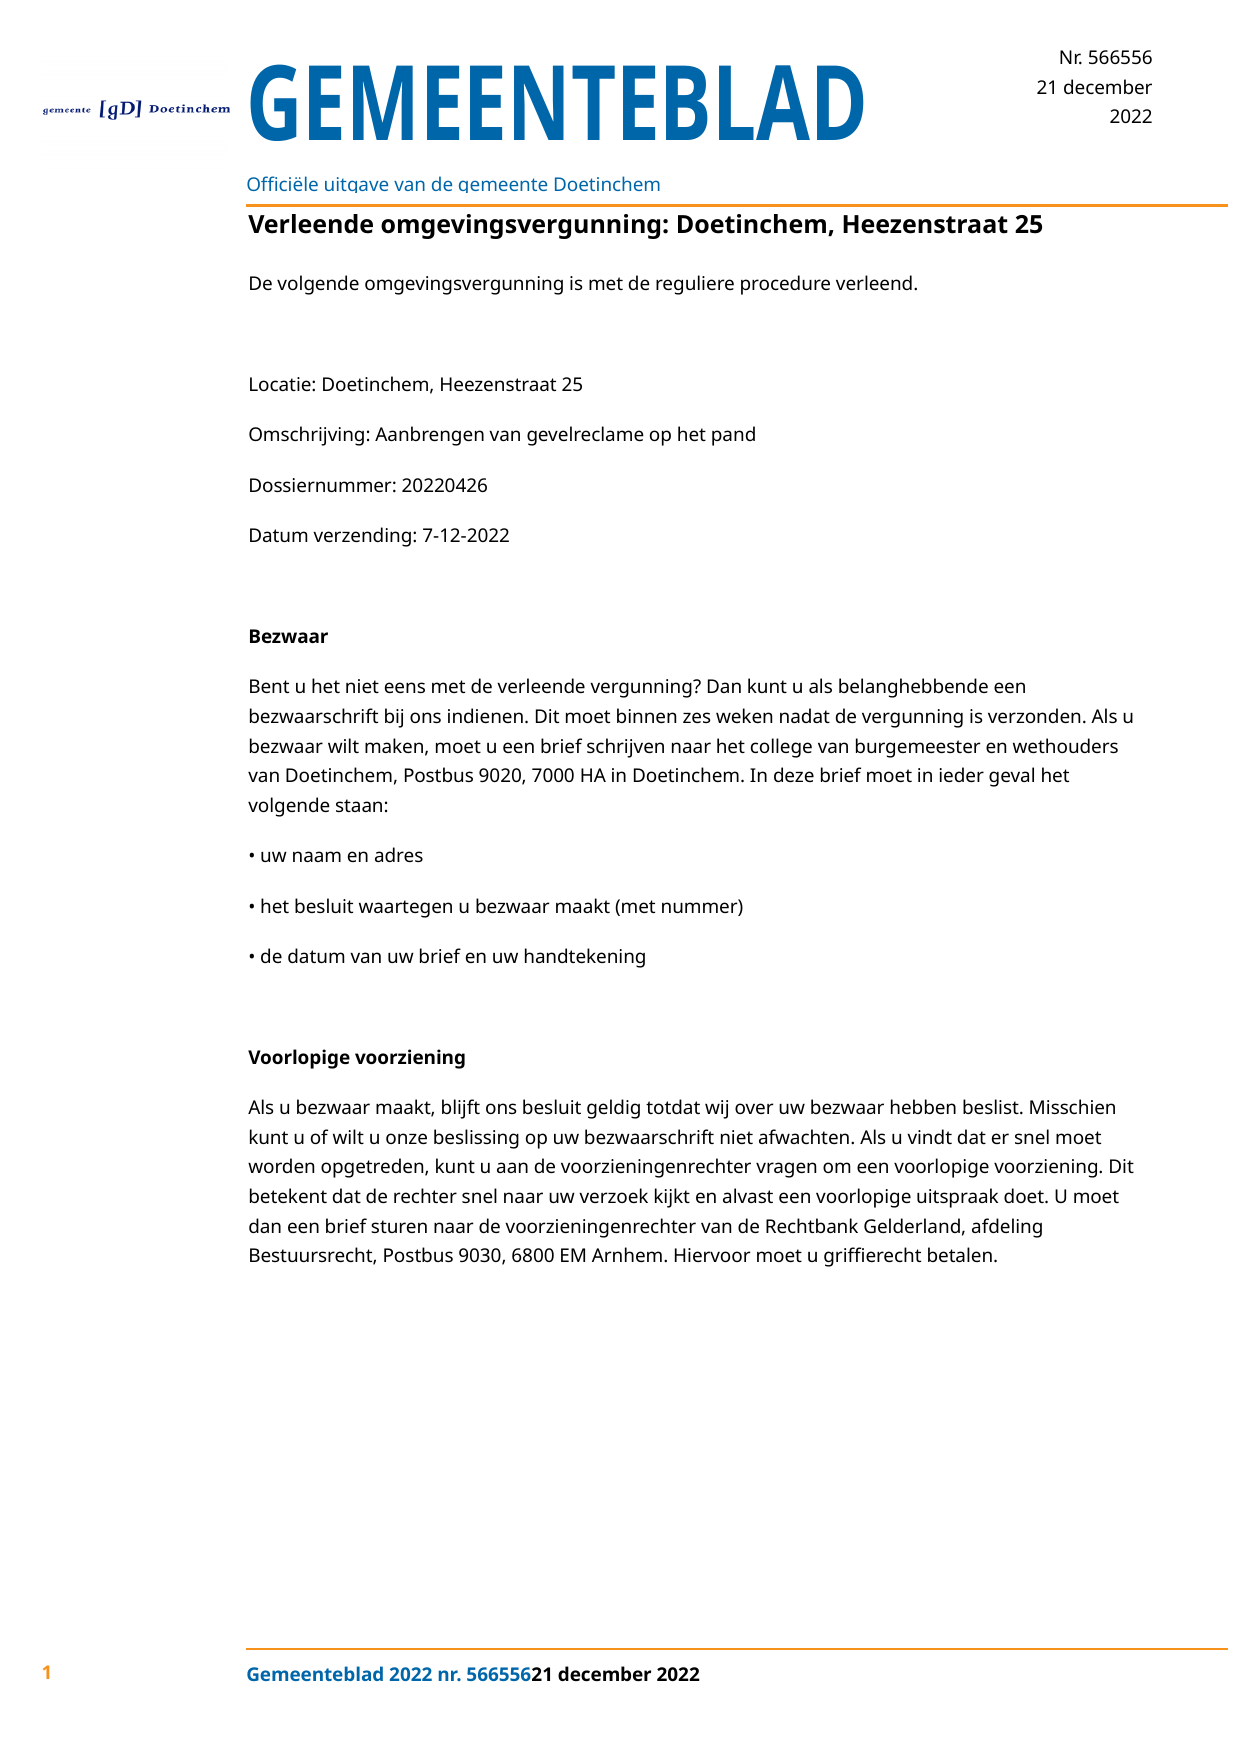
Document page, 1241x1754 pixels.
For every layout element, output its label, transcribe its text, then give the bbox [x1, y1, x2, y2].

text • uw naam en adres [248, 842, 1152, 868]
text Bezwaar [248, 623, 1152, 649]
picture [41, 47, 231, 172]
text Dossiernummer: 20220426 [248, 472, 1152, 498]
text De volgende omgevingsvergunning is met de reguliere procedure verleend. [248, 270, 1152, 296]
text Locatie: Doetinchem, Heezenstraat 25 [248, 371, 1152, 397]
text Datum verzending: 7-12-2022 [248, 522, 1152, 548]
text • de datum van uw brief en uw handtekening [248, 943, 1152, 969]
text Bent u het niet eens met de verleende vergunning? Dan kunt u als belanghebbende een bezwaarschrift bij ons indienen. Dit moet binnen zes weken nadat de vergunning is verzonden. Als u bezwaar wilt maken, moet u een brief schrijven naar het college van burgemeester en wethouders van Doetinchem, Postbus 9020, 7000 HA in Doetinchem. In deze brief moet in ieder geval het volgende staan: [248, 674, 1152, 818]
text • het besluit waartegen u bezwaar maakt (met nummer) [248, 893, 1152, 918]
text Voorlopige voorziening [248, 1044, 1152, 1070]
text Omschrijving: Aanbrengen van gevelreclame op het pand [248, 422, 1152, 447]
text Verleende omgevingsvergunning: Doetinchem, Heezenstraat 25 [248, 207, 1152, 241]
text Als u bezwaar maakt, blijft ons besluit geldig totdat wij over uw bezwaar hebben beslist. Misschien kunt u of wilt u onze beslissing op uw bezwaarschrift niet afwachten. Als u vindt dat er snel moet worden opgetreden, kunt u aan de voorzieningenrechter vragen om een voorlopige voorziening. Dit betekent dat de rechter snel naar uw verzoek kijkt en alvast een voorlopige uitspraak doet. U moet dan een brief sturen naar de voorzieningenrechter van de Rechtbank Gelderland, afdeling Bestuursrecht, Postbus 9030, 6800 EM Arnhem. Hiervoor moet u griffierecht betalen. [248, 1094, 1152, 1268]
